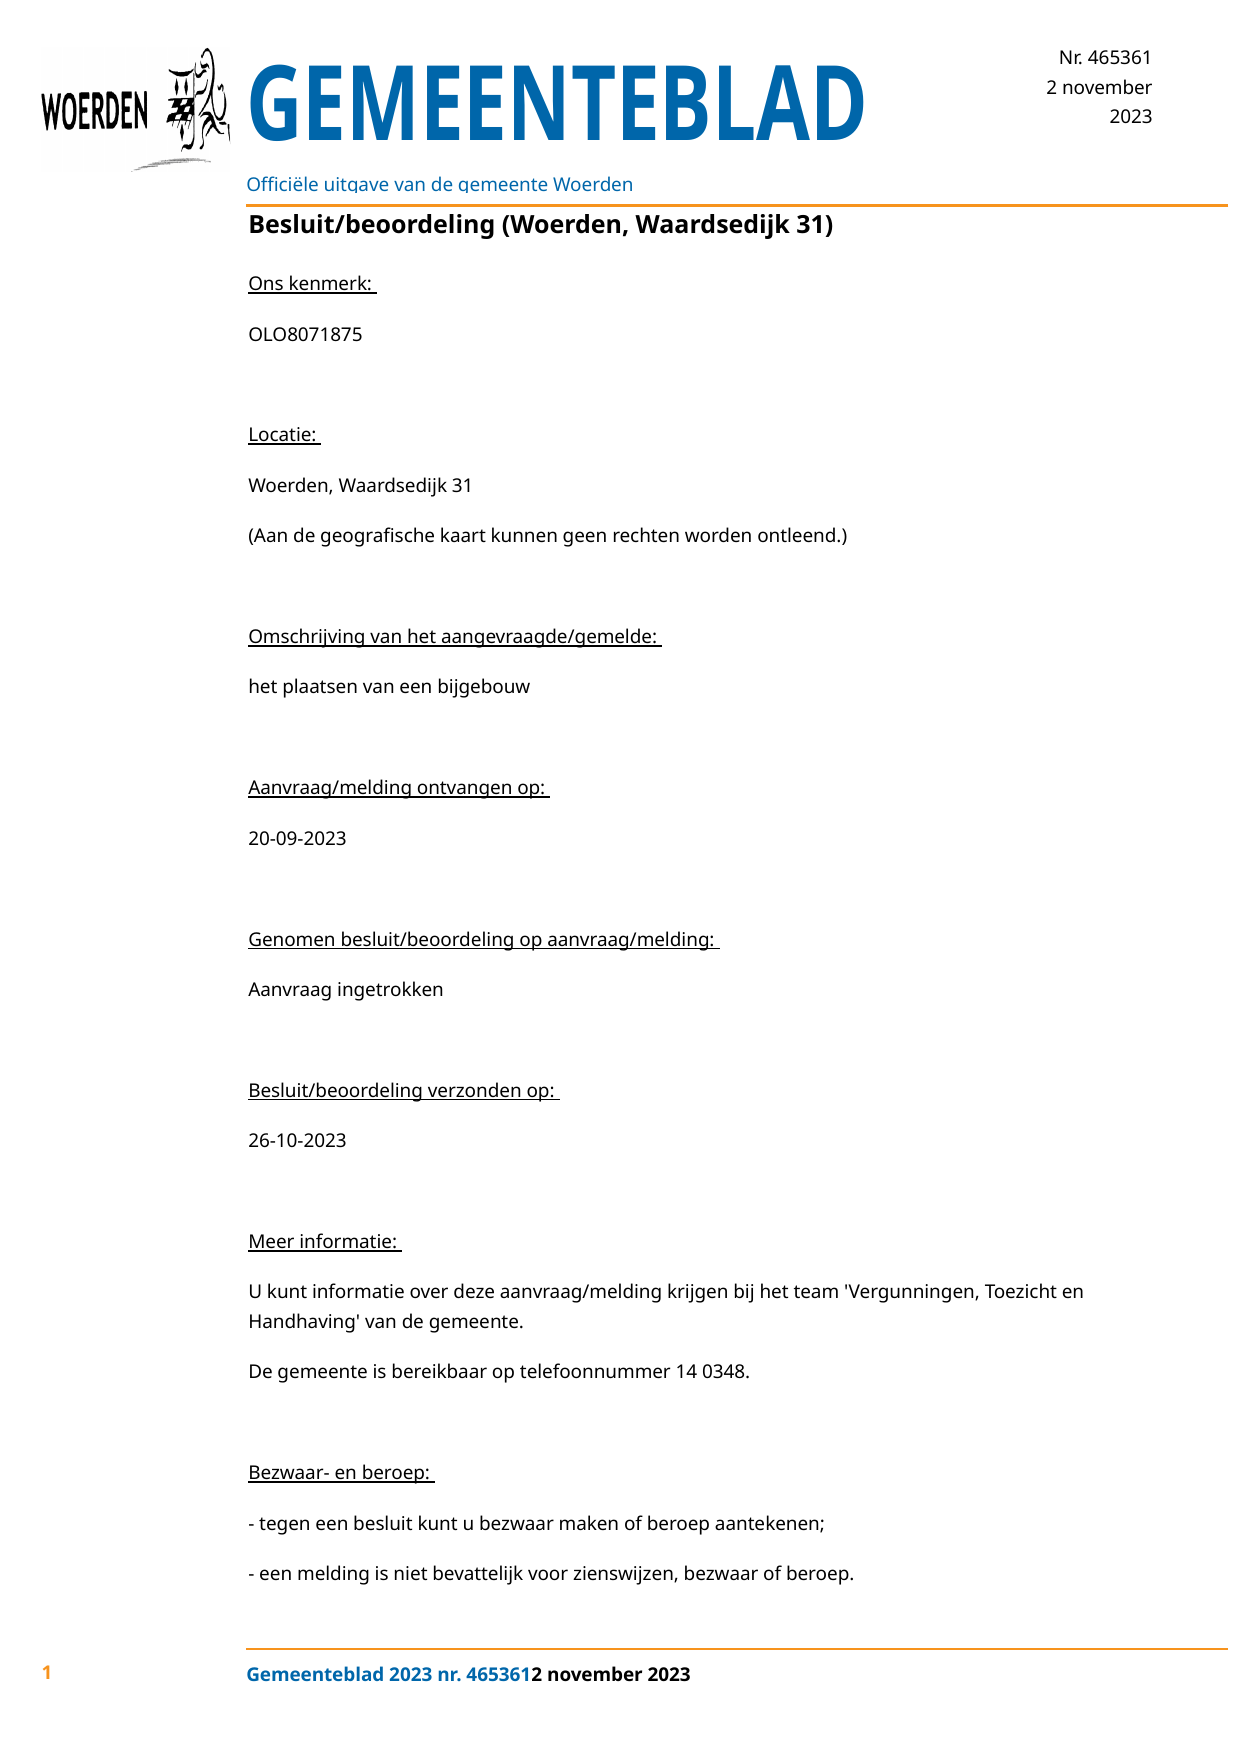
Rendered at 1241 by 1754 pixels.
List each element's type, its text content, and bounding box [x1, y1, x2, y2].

text (Aan de geografische kaart kunnen geen rechten worden ontleend.) [248, 522, 1152, 548]
text - tegen een besluit kunt u bezwaar maken of beroep aantekenen; [248, 1510, 1152, 1536]
text Omschrijving van het aangevraagde/gemelde: [248, 623, 1152, 649]
text 20-09-2023 [248, 825, 1152, 851]
text U kunt informatie over deze aanvraag/melding krijgen bij het team 'Vergunningen, Toezicht en Handhaving' van de gemeente. [248, 1279, 1152, 1334]
text Besluit/beoordeling verzonden op: [248, 1077, 1152, 1103]
text Besluit/beoordeling (Woerden, Waardsedijk 31) [248, 207, 1152, 241]
text Genomen besluit/beoordeling op aanvraag/melding: [248, 926, 1152, 951]
text Locatie: [248, 422, 1152, 447]
text het plaatsen van een bijgebouw [248, 674, 1152, 699]
text Aanvraag ingetrokken [248, 976, 1152, 1002]
text Meer informatie: [248, 1228, 1152, 1254]
text OLO8071875 [248, 321, 1152, 346]
text 26-10-2023 [248, 1127, 1152, 1153]
text Woerden, Waardsedijk 31 [248, 472, 1152, 498]
text Ons kenmerk: [248, 270, 1152, 296]
text De gemeente is bereikbaar op telefoonnummer 14 0348. [248, 1359, 1152, 1384]
text - een melding is niet bevattelijk voor zienswijzen, bezwaar of beroep. [248, 1560, 1152, 1586]
text Bezwaar- en beroep: [248, 1459, 1152, 1485]
text Aanvraag/melding ontvangen op: [248, 774, 1152, 800]
picture [41, 47, 231, 172]
